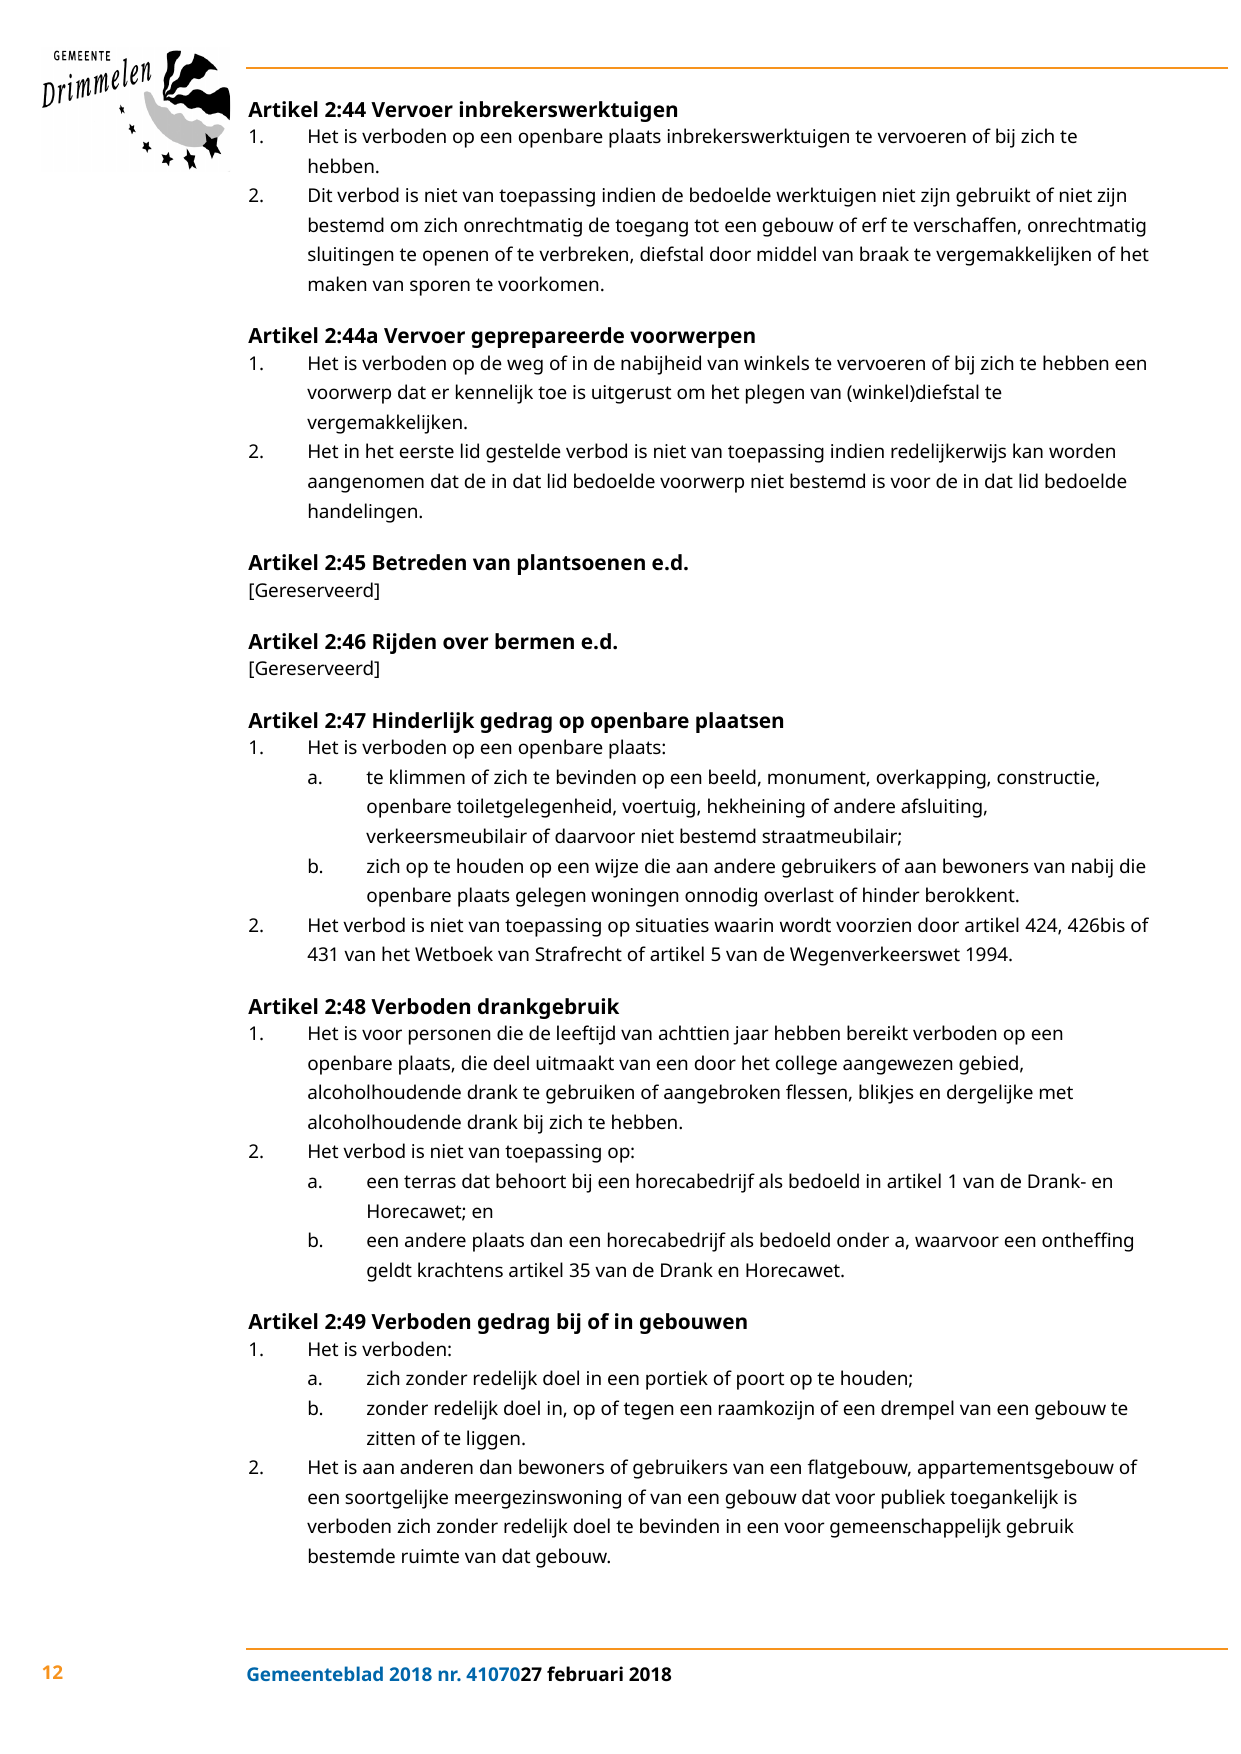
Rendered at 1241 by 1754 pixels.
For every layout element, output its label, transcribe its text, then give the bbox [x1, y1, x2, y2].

text Artikel 2:48 Verboden drankgebruik [248, 992, 1152, 1020]
list te klimmen of zich te bevinden op een beeld, monument, overkapping, constructie, openbare toiletgelegenheid, voertuig, hekheining of andere afsluiting, verkeersmeubilair of daarvoor niet bestemd straatmeubilair; [307, 764, 1152, 849]
text Artikel 2:45 Betreden van plantsoenen e.d. [248, 548, 1152, 577]
list Het is aan anderen dan bewoners of gebruikers van een flatgebouw, appartementsgebouw of een soortgelijke meergezinswoning of van een gebouw dat voor publiek toegankelijk is verboden zich zonder redelijk doel te bevinden in een voor gemeenschappelijk gebruik bestemde ruimte van dat gebouw. [248, 1454, 1152, 1569]
list een terras dat behoort bij een horecabedrijf als bedoeld in artikel 1 van de Drank- en Horecawet; en [307, 1168, 1152, 1224]
list Het is verboden op een openbare plaats inbrekerswerktuigen te vervoeren of bij zich te hebben. [248, 123, 1152, 178]
list Dit verbod is niet van toepassing indien de bedoelde werktuigen niet zijn gebruikt of niet zijn bestemd om zich onrechtmatig de toegang tot een gebouw of erf te verschaffen, onrechtmatig sluitingen te openen of te verbreken, diefstal door middel van braak te vergemakkelijken of het maken van sporen te voorkomen. [248, 182, 1152, 297]
list Het verbod is niet van toepassing op: [248, 1139, 1152, 1164]
list Het is verboden op een openbare plaats: [248, 734, 1152, 760]
list Het in het eerste lid gestelde verbod is niet van toepassing indien redelijkerwijs kan worden aangenomen dat de in dat lid bedoelde voorwerp niet bestemd is voor de in dat lid bedoelde handelingen. [248, 439, 1152, 524]
text Artikel 2:49 Verboden gedrag bij of in gebouwen [248, 1307, 1152, 1336]
list zich op te houden op een wijze die aan andere gebruikers of aan bewoners van nabij die openbare plaats gelegen woningen onnodig overlast of hinder berokkent. [307, 853, 1152, 908]
list een andere plaats dan een horecabedrijf als bedoeld onder a, waarvoor een ontheffing geldt krachtens artikel 35 van de Drank en Horecawet. [307, 1227, 1152, 1283]
text Artikel 2:44 Vervoer inbrekerswerktuigen [248, 95, 1152, 123]
text [Gereserveerd] [248, 577, 1152, 602]
list Het is voor personen die de leeftijd van achttien jaar hebben bereikt verboden op een openbare plaats, die deel uitmaakt van een door het college aangewezen gebied, alcoholhoudende drank te gebruiken of aangebroken flessen, blikjes en dergelijke met alcoholhoudende drank bij zich te hebben. [248, 1020, 1152, 1135]
list Het is verboden: [248, 1336, 1152, 1362]
text Artikel 2:44a Vervoer geprepareerde voorwerpen [248, 322, 1152, 350]
text Artikel 2:47 Hinderlijk gedrag op openbare plaatsen [248, 706, 1152, 734]
list Het verbod is niet van toepassing op situaties waarin wordt voorzien door artikel 424, 426bis of 431 van het Wetboek van Strafrecht of artikel 5 van de Wegenverkeerswet 1994. [248, 912, 1152, 967]
text Artikel 2:46 Rijden over bermen e.d. [248, 627, 1152, 656]
list zonder redelijk doel in, op of tegen een raamkozijn of een drempel van een gebouw te zitten of te liggen. [307, 1395, 1152, 1450]
list zich zonder redelijk doel in een portiek of poort op te houden; [307, 1366, 1152, 1391]
picture [41, 47, 231, 172]
list Het is verboden op de weg of in de nabijheid van winkels te vervoeren of bij zich te hebben een voorwerp dat er kennelijk toe is uitgerust om het plegen van (winkel)diefstal te vergemakkelijken. [248, 350, 1152, 435]
text [Gereserveerd] [248, 656, 1152, 681]
